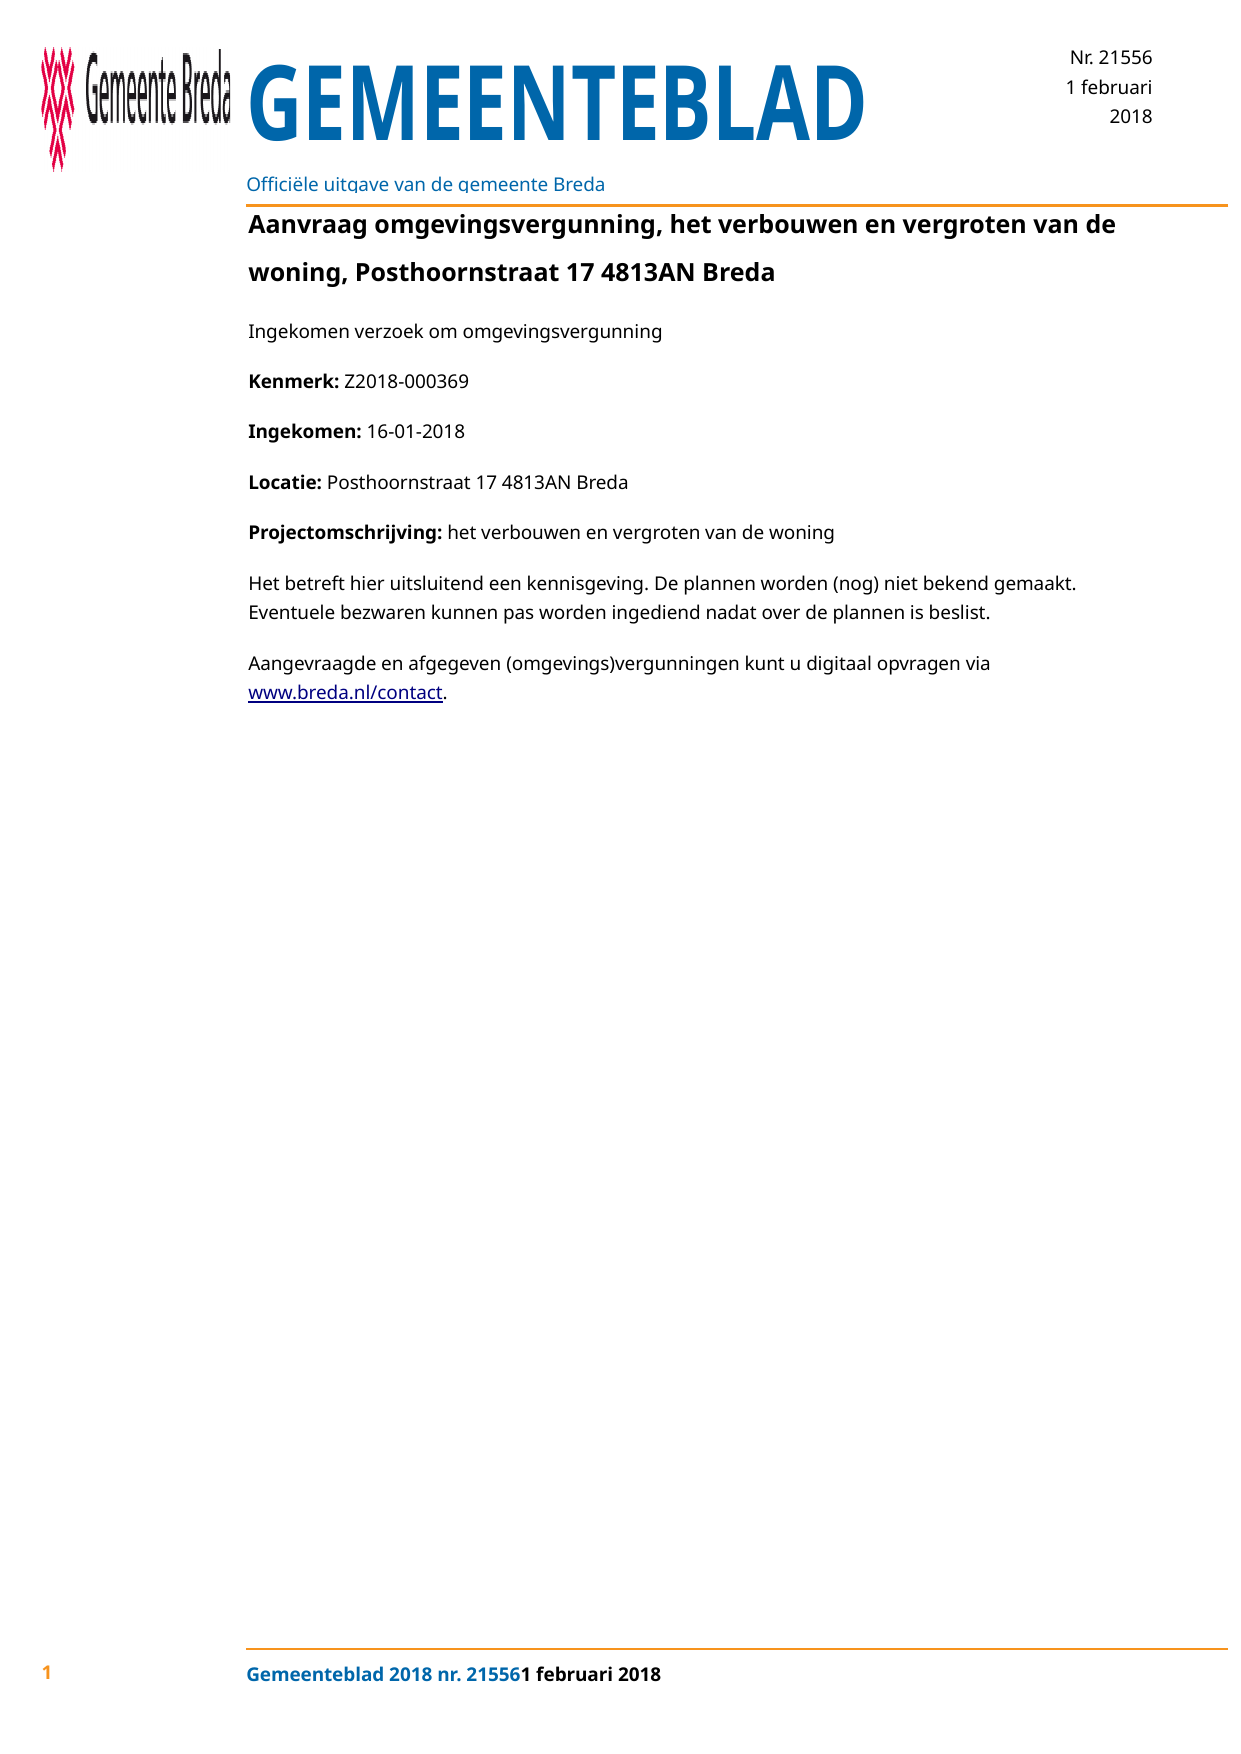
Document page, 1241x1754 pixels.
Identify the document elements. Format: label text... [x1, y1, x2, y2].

text Ingekomen verzoek om omgevingsvergunning [248, 318, 1152, 344]
text Projectomschrijving: het verbouwen en vergroten van de woning [248, 519, 1152, 545]
text Aanvraag omgevingsvergunning, het verbouwen en vergroten van de woning, Posthoornstraat 17 4813AN Breda [248, 207, 1152, 288]
picture [41, 47, 231, 172]
text Aangevraagde en afgegeven (omgevings)vergunningen kunt u digitaal opvragen via www.breda.nl/contact. [248, 650, 1152, 705]
text Ingekomen: 16-01-2018 [248, 419, 1152, 444]
text Het betreft hier uitsluitend een kennisgeving. De plannen worden (nog) niet bekend gemaakt. Eventuele bezwaren kunnen pas worden ingediend nadat over de plannen is beslist. [248, 570, 1152, 625]
text Kenmerk: Z2018-000369 [248, 368, 1152, 394]
text Locatie: Posthoornstraat 17 4813AN Breda [248, 469, 1152, 495]
